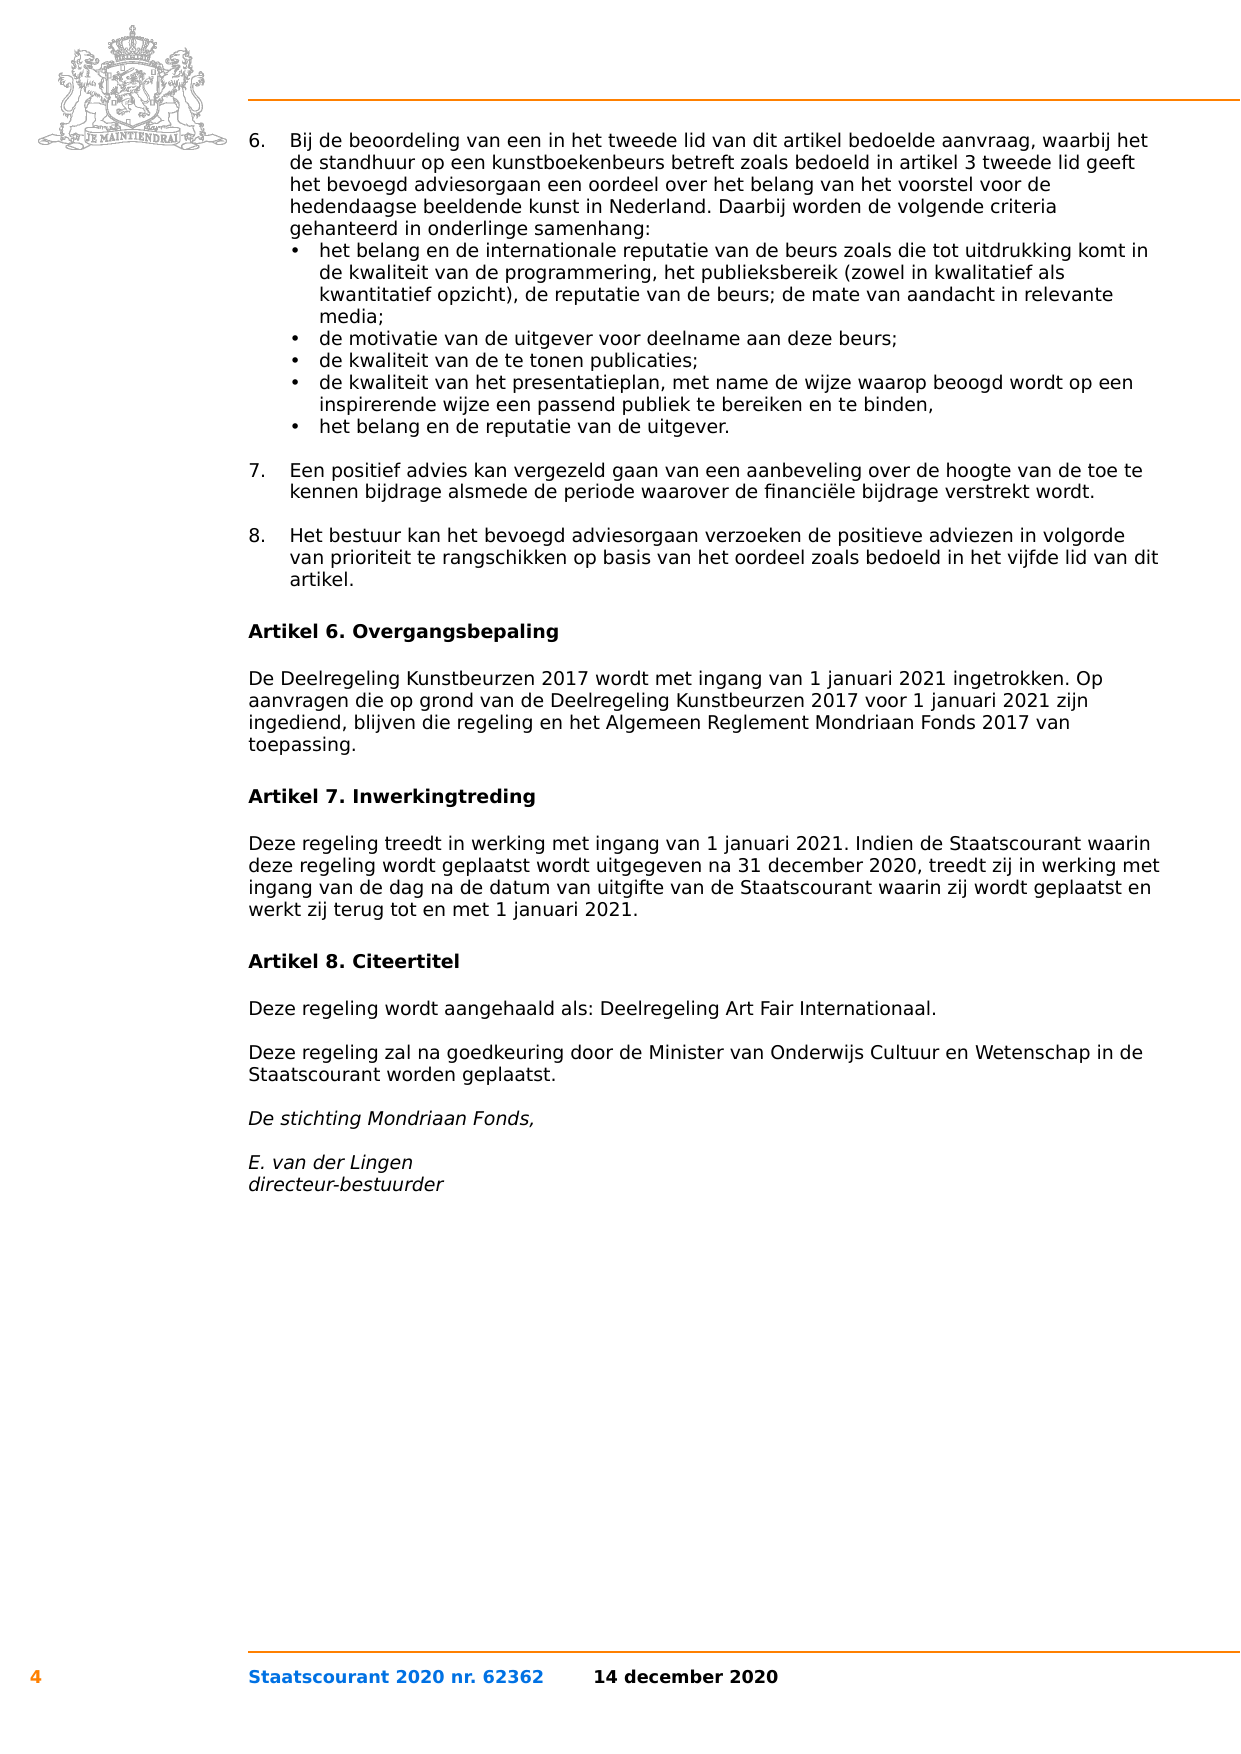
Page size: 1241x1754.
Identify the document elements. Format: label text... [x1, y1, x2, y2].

text Deze regeling treedt in werking met ingang van 1 januari 2021. Indien de Staatscourant waarin deze regeling wordt geplaatst wordt uitgegeven na 31 december 2020, treedt zij in werking met ingang van de dag na de datum van uitgifte van de Staatscourant waarin zij wordt geplaatst en werkt zij terug tot en met 1 januari 2021. [248, 833, 1163, 921]
text 8. Het bestuur kan het bevoegd adviesorgaan verzoeken de positieve adviezen in volgorde van prioriteit te rangschikken op basis van het oordeel zoals bedoeld in het vijfde lid van dit artikel. [248, 525, 1163, 591]
text 7. Een positief advies kan vergezeld gaan van een aanbeveling over de hoogte van de toe te kennen bijdrage alsmede de periode waarover de financiële bijdrage verstrekt wordt. [248, 459, 1163, 503]
text • het belang en de reputatie van de uitgever. [289, 416, 1163, 438]
subtitle Artikel 8. Citeertitel [248, 951, 1163, 973]
text De Deelregeling Kunstbeurzen 2017 wordt met ingang van 1 januari 2021 ingetrokken. Op aanvragen die op grond van de Deelregeling Kunstbeurzen 2017 voor 1 januari 2021 zijn ingediend, blijven die regeling en het Algemeen Reglement Mondriaan Fonds 2017 van toepassing. [248, 668, 1163, 756]
subtitle Artikel 6. Overgangsbepaling [248, 621, 1163, 643]
text Deze regeling zal na goedkeuring door de Minister van Onderwijs Cultuur en Wetenschap in de Staatscourant worden geplaatst. [248, 1042, 1163, 1086]
text 6. Bij de beoordeling van een in het tweede lid van dit artikel bedoelde aanvraag, waarbij het de standhuur op een kunstboekenbeurs betreft zoals bedoeld in artikel 3 tweede lid geeft het bevoegd adviesorgaan een oordeel over het belang van het voorstel voor de hedendaagse beeldende kunst in Nederland. Daarbij worden de volgende criteria gehanteerd in onderlinge samenhang: [248, 130, 1163, 240]
text • de kwaliteit van het presentatieplan, met name de wijze waarop beoogd wordt op een inspirerende wijze een passend publiek te bereiken en te binden, [289, 372, 1163, 416]
text Deze regeling wordt aangehaald als: Deelregeling Art Fair Internationaal. [248, 998, 1163, 1020]
text De stichting Mondriaan Fonds, E. van der Lingen directeur-bestuurder [248, 1108, 1163, 1196]
subtitle Artikel 7. Inwerkingtreding [248, 786, 1163, 808]
text • de motivatie van de uitgever voor deelname aan deze beurs; [289, 328, 1163, 350]
text • het belang en de internationale reputatie van de beurs zoals die tot uitdrukking komt in de kwaliteit van de programmering, het publieksbereik (zowel in kwalitatief als kwantitatief opzicht), de reputatie van de beurs; de mate van aandacht in relevante media; [289, 240, 1163, 328]
picture [38, 25, 227, 150]
text • de kwaliteit van de te tonen publicaties; [289, 350, 1163, 372]
